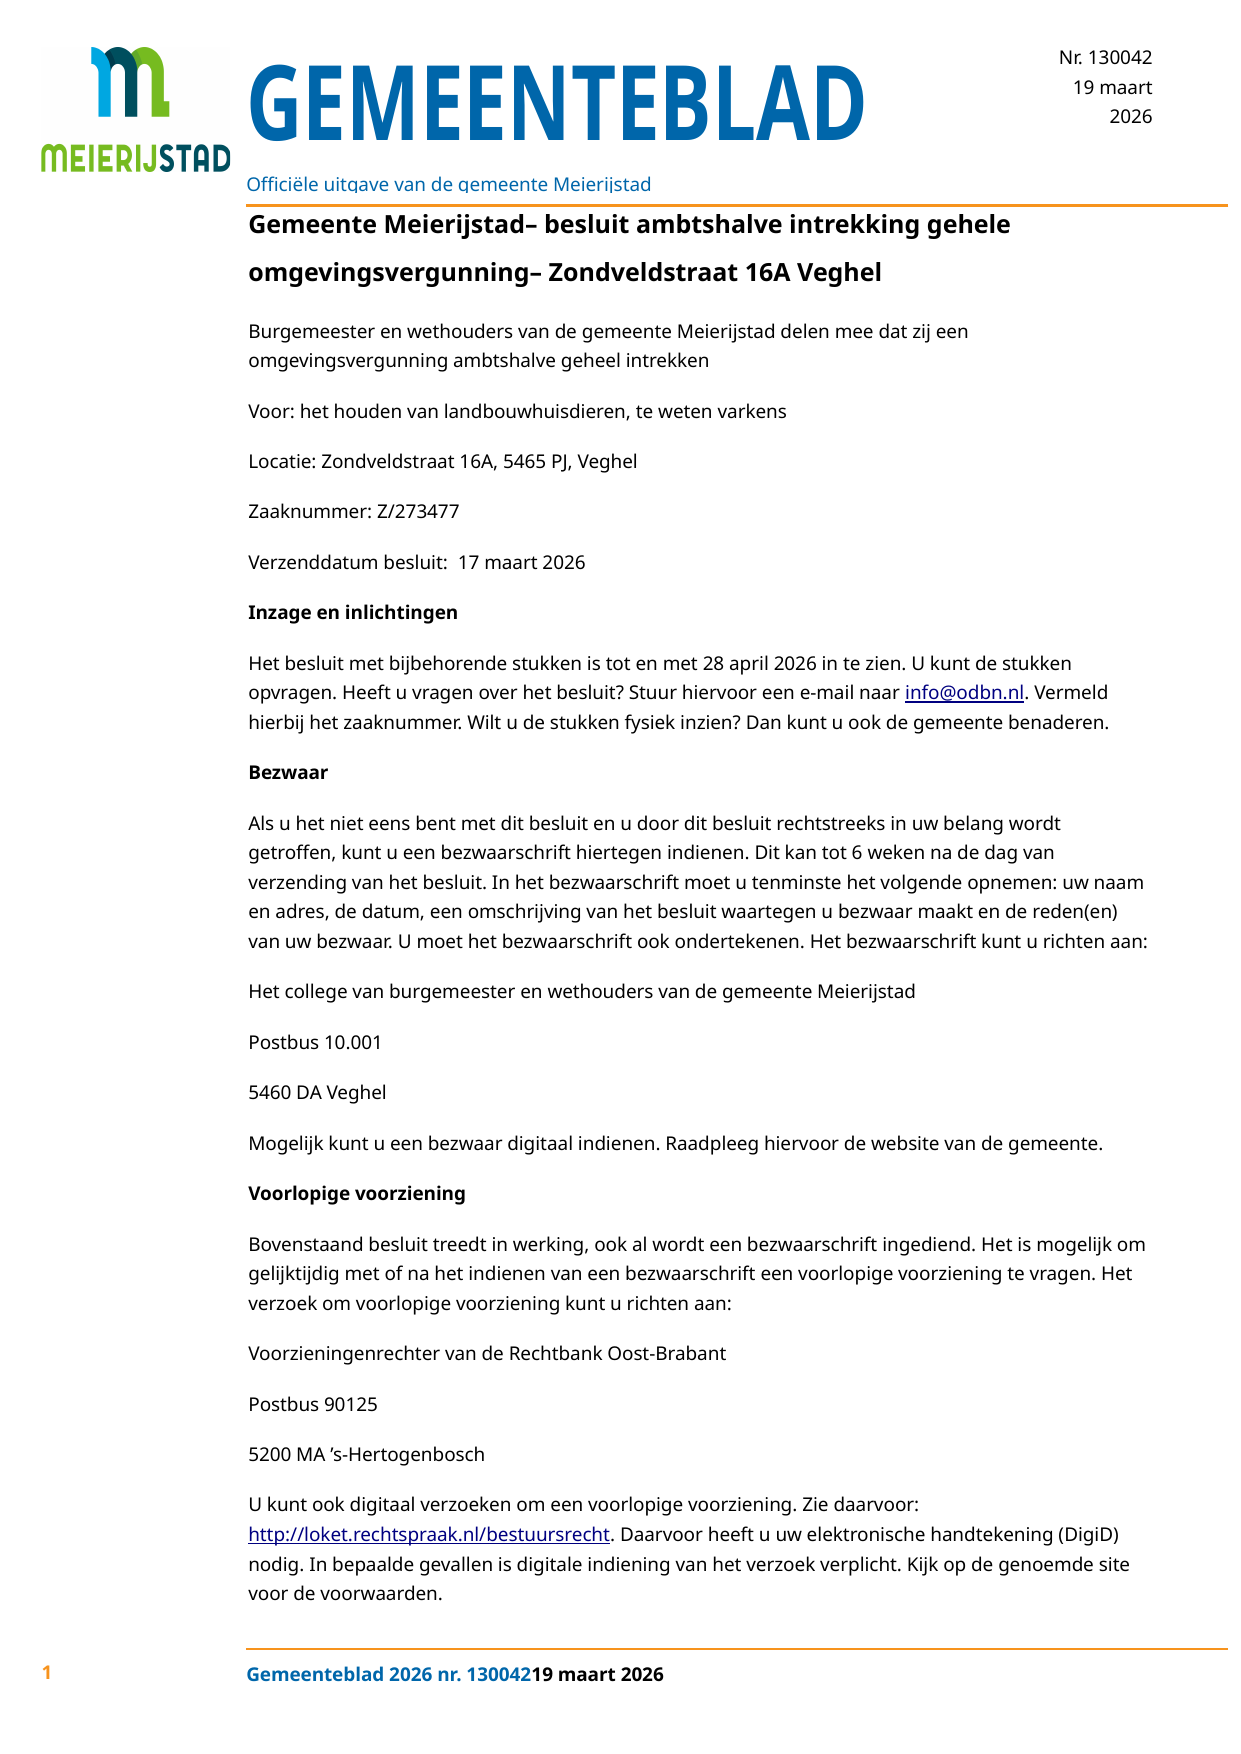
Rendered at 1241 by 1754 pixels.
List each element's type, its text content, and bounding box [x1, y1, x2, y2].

text Het college van burgemeester en wethouders van de gemeente Meierijstad [248, 979, 1152, 1004]
text Bezwaar [248, 759, 1152, 785]
text Postbus 10.001 [248, 1029, 1152, 1055]
text Postbus 90125 [248, 1391, 1152, 1417]
text Als u het niet eens bent met dit besluit en u door dit besluit rechtstreeks in uw belang wordt getroffen, kunt u een bezwaarschrift hiertegen indienen. Dit kan tot 6 weken na de dag van verzending van het besluit. In het bezwaarschrift moet u tenminste het volgende opnemen: uw naam en adres, de datum, een omschrijving van het besluit waartegen u bezwaar maakt en de reden(en) van uw bezwaar. U moet het bezwaarschrift ook ondertekenen. Het bezwaarschrift kunt u richten aan: [248, 810, 1152, 954]
text Locatie: Zondveldstraat 16A, 5465 PJ, Veghel [248, 448, 1152, 474]
text Burgemeester en wethouders van de gemeente Meierijstad delen mee dat zij een omgevingsvergunning ambtshalve geheel intrekken [248, 318, 1152, 373]
text Mogelijk kunt u een bezwaar digitaal indienen. Raadpleeg hiervoor de website van de gemeente. [248, 1130, 1152, 1156]
text Voor: het houden van landbouwhuisdieren, te weten varkens [248, 398, 1152, 424]
text Verzenddatum besluit: 17 maart 2026 [248, 549, 1152, 575]
picture [41, 47, 231, 172]
text Zaaknummer: Z/273477 [248, 499, 1152, 524]
text Voorlopige voorziening [248, 1180, 1152, 1206]
text Gemeente Meierijstad– besluit ambtshalve intrekking gehele omgevingsvergunning– Zondveldstraat 16A Veghel [248, 207, 1152, 288]
text U kunt ook digitaal verzoeken om een voorlopige voorziening. Zie daarvoor: http://loket.rechtspraak.nl/bestuursrecht. Daarvoor heeft u uw elektronische handtekening (DigiD) nodig. In bepaalde gevallen is digitale indiening van het verzoek verplicht. Kijk op de genoemde site voor de voorwaarden. [248, 1492, 1152, 1606]
text 5200 MA ’s-Hertogenbosch [248, 1441, 1152, 1467]
text Inzage en inlichtingen [248, 599, 1152, 625]
text Voorzieningenrechter van de Rechtbank Oost-Brabant [248, 1340, 1152, 1366]
text Bovenstaand besluit treedt in werking, ook al wordt een bezwaarschrift ingediend. Het is mogelijk om gelijktijdig met of na het indienen van een bezwaarschrift een voorlopige voorziening te vragen. Het verzoek om voorlopige voorziening kunt u richten aan: [248, 1231, 1152, 1316]
text 5460 DA Veghel [248, 1079, 1152, 1105]
text Het besluit met bijbehorende stukken is tot en met 28 april 2026 in te zien. U kunt de stukken opvragen. Heeft u vragen over het besluit? Stuur hiervoor een e-mail naar info@odbn.nl. Vermeld hierbij het zaaknummer. Wilt u de stukken fysiek inzien? Dan kunt u ook de gemeente benaderen. [248, 650, 1152, 735]
